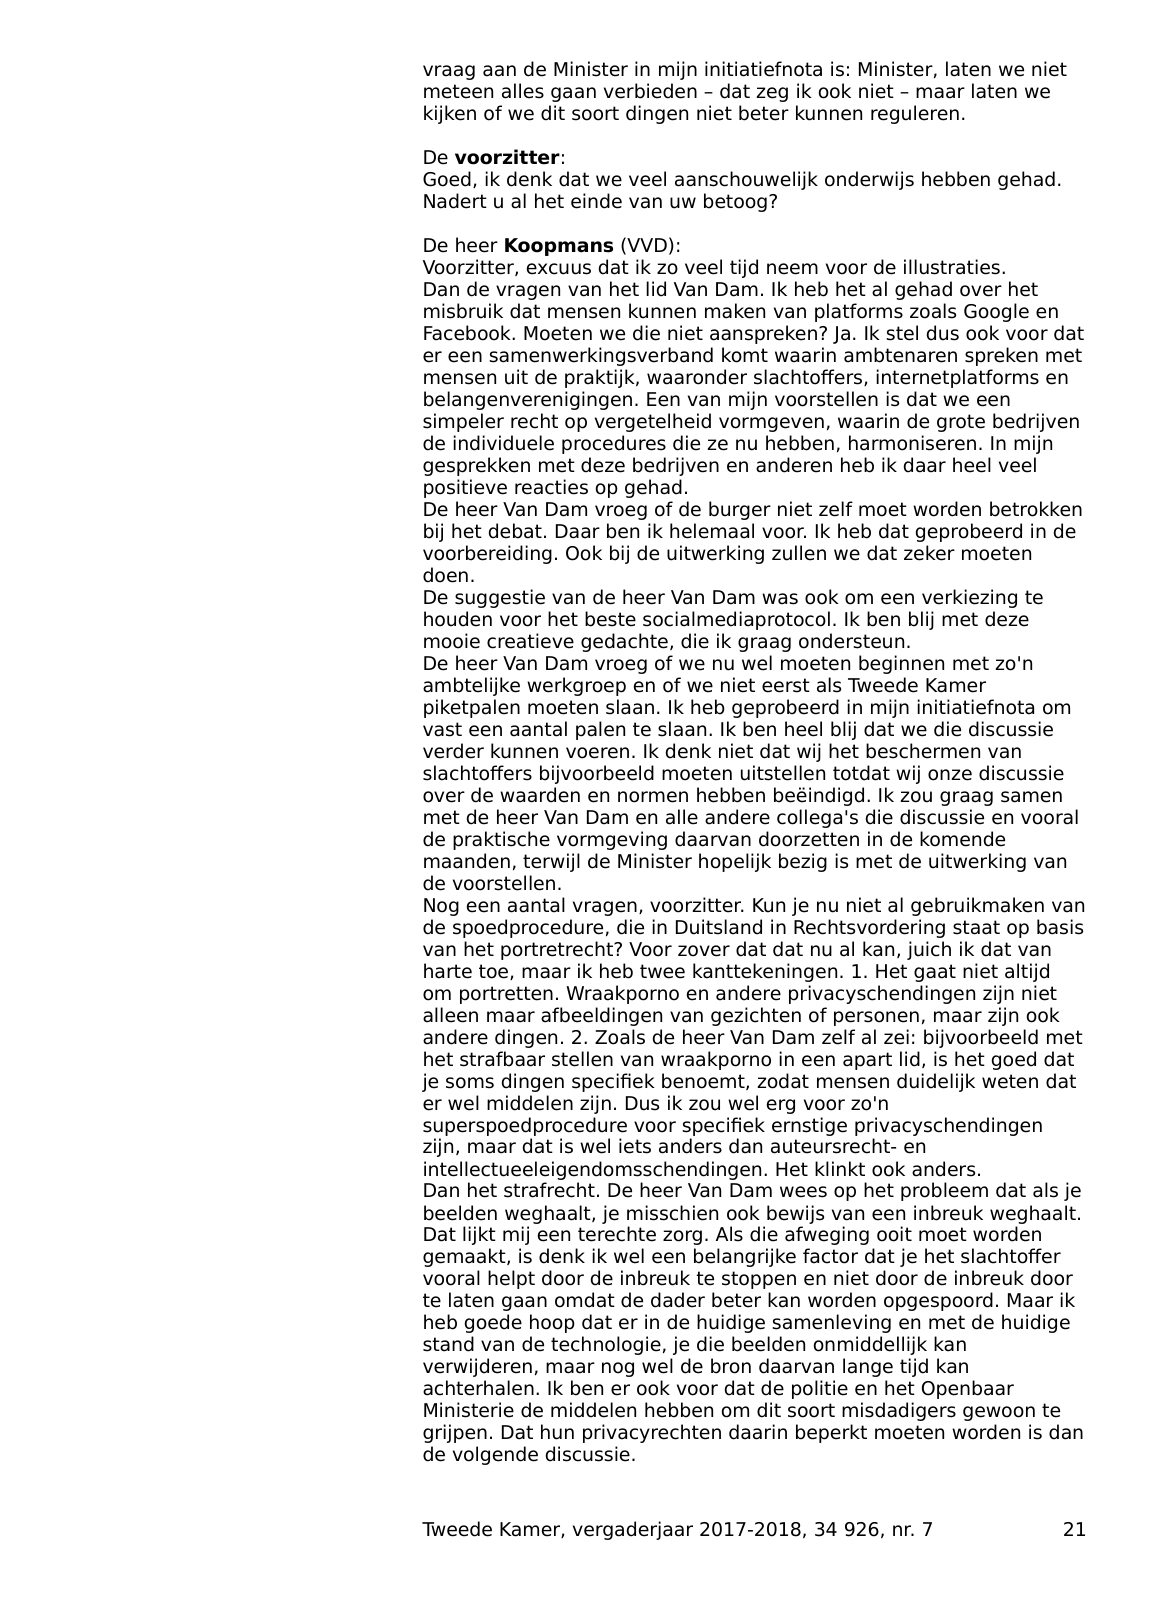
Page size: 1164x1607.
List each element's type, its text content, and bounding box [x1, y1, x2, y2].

text De heer Van Dam vroeg of we nu wel moeten beginnen met zo'n ambtelijke werkgroep en of we niet eerst als Tweede Kamer piketpalen moeten slaan. Ik heb geprobeerd in mijn initiatiefnota om vast een aantal palen te slaan. Ik ben heel blij dat we die discussie verder kunnen voeren. Ik denk niet dat wij het beschermen van slachtoffers bijvoorbeeld moeten uitstellen totdat wij onze discussie over de waarden en normen hebben beëindigd. Ik zou graag samen met de heer Van Dam en alle andere collega's die discussie en vooral de praktische vormgeving daarvan doorzetten in de komende maanden, terwijl de Minister hopelijk bezig is met de uitwerking van de voorstellen. [422, 653, 1087, 895]
text Goed, ik denk dat we veel aanschouwelijk onderwijs hebben gehad. Nadert u al het einde van uw betoog? [422, 169, 1087, 213]
text Dan het strafrecht. De heer Van Dam wees op het probleem dat als je beelden weghaalt, je misschien ook bewijs van een inbreuk weghaalt. Dat lijkt mij een terechte zorg. Als die afweging ooit moet worden gemaakt, is denk ik wel een belangrijke factor dat je het slachtoffer vooral helpt door de inbreuk te stoppen en niet door de inbreuk door te laten gaan omdat de dader beter kan worden opgespoord. Maar ik heb goede hoop dat er in de huidige samenleving en met de huidige stand van de technologie, je die beelden onmiddellijk kan verwijderen, maar nog wel de bron daarvan lange tijd kan achterhalen. Ik ben er ook voor dat de politie en het Openbaar Ministerie de middelen hebben om dit soort misdadigers gewoon te grijpen. Dat hun privacyrechten daarin beperkt moeten worden is dan de volgende discussie. [422, 1180, 1087, 1466]
text Voorzitter, excuus dat ik zo veel tijd neem voor de illustraties. [422, 257, 1087, 279]
text De voorzitter: [422, 147, 1087, 169]
text De suggestie van de heer Van Dam was ook om een verkiezing te houden voor het beste socialmediaprotocol. Ik ben blij met deze mooie creatieve gedachte, die ik graag ondersteun. [422, 587, 1087, 653]
text De heer Van Dam vroeg of de burger niet zelf moet worden betrokken bij het debat. Daar ben ik helemaal voor. Ik heb dat geprobeerd in de voorbereiding. Ook bij de uitwerking zullen we dat zeker moeten doen. [422, 499, 1087, 587]
text Dan de vragen van het lid Van Dam. Ik heb het al gehad over het misbruik dat mensen kunnen maken van platforms zoals Google en Facebook. Moeten we die niet aanspreken? Ja. Ik stel dus ook voor dat er een samenwerkingsverband komt waarin ambtenaren spreken met mensen uit de praktijk, waaronder slachtoffers, internetplatforms en belangenverenigingen. Een van mijn voorstellen is dat we een simpeler recht op vergetelheid vormgeven, waarin de grote bedrijven de individuele procedures die ze nu hebben, harmoniseren. In mijn gesprekken met deze bedrijven en anderen heb ik daar heel veel positieve reacties op gehad. [422, 279, 1087, 499]
text Nog een aantal vragen, voorzitter. Kun je nu niet al gebruikmaken van de spoedprocedure, die in Duitsland in Rechtsvordering staat op basis van het portretrecht? Voor zover dat dat nu al kan, juich ik dat van harte toe, maar ik heb twee kanttekeningen. 1. Het gaat niet altijd om portretten. Wraakporno en andere privacyschendingen zijn niet alleen maar afbeeldingen van gezichten of personen, maar zijn ook andere dingen. 2. Zoals de heer Van Dam zelf al zei: bijvoorbeeld met het strafbaar stellen van wraakporno in een apart lid, is het goed dat je soms dingen specifiek benoemt, zodat mensen duidelijk weten dat er wel middelen zijn. Dus ik zou wel erg voor zo'n superspoedprocedure voor specifiek ernstige privacyschendingen zijn, maar dat is wel iets anders dan auteursrecht- en intellectueeleigendomsschendingen. Het klinkt ook anders. [422, 895, 1087, 1180]
text vraag aan de Minister in mijn initiatiefnota is: Minister, laten we niet meteen alles gaan verbieden – dat zeg ik ook niet – maar laten we kijken of we dit soort dingen niet beter kunnen reguleren. [422, 59, 1087, 125]
text De heer Koopmans (VVD): [422, 235, 1087, 257]
